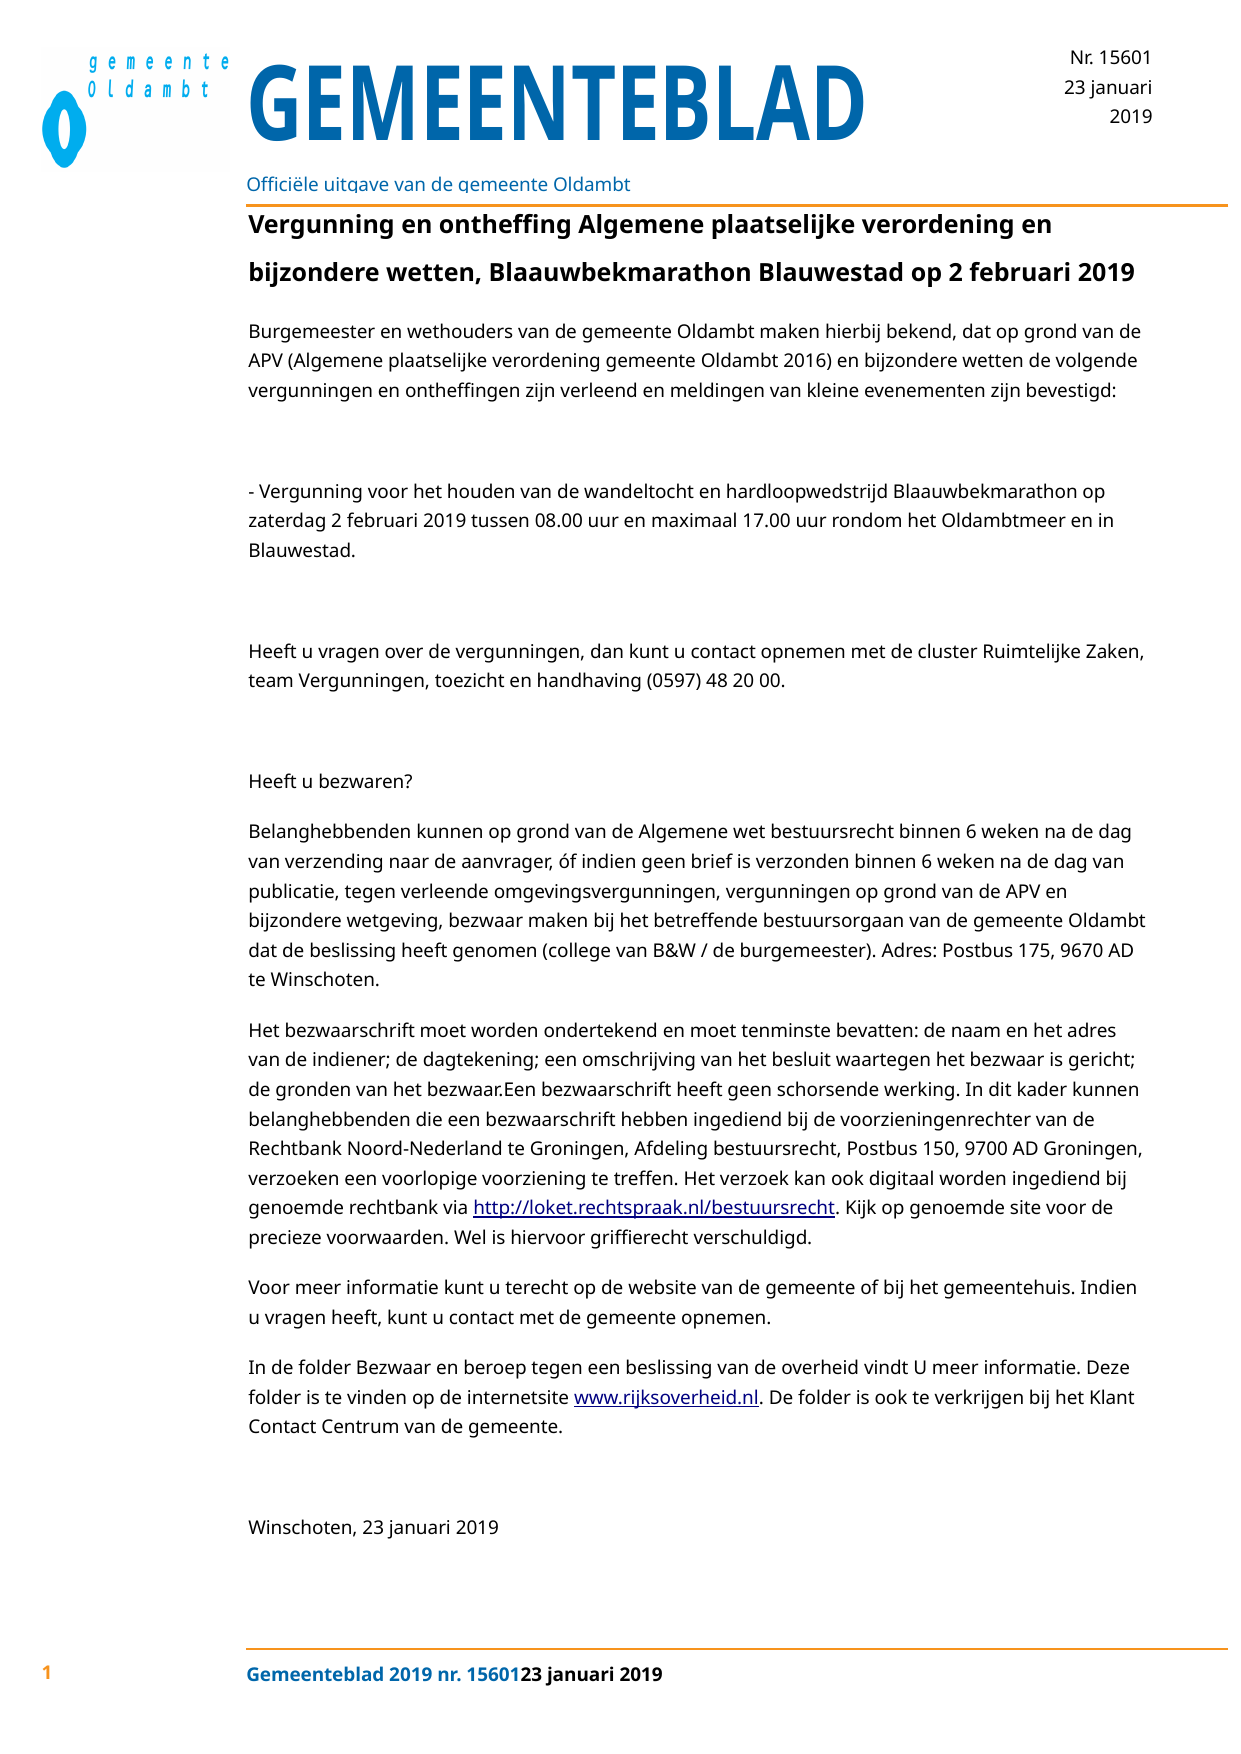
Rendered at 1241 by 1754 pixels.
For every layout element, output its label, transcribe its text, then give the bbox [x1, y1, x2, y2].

text Voor meer informatie kunt u terecht op de website van de gemeente of bij het gemeentehuis. Indien u vragen heeft, kunt u contact met de gemeente opnemen. [248, 1274, 1152, 1330]
text Burgemeester en wethouders van de gemeente Oldambt maken hierbij bekend, dat op grond van de APV (Algemene plaatselijke verordening gemeente Oldambt 2016) en bijzondere wetten de volgende vergunningen en ontheffingen zijn verleend en meldingen van kleine evenementen zijn bevestigd: [248, 318, 1152, 403]
text In de folder Bezwaar en beroep tegen een beslissing van de overheid vindt U meer informatie. Deze folder is te vinden op de internetsite www.rijksoverheid.nl. De folder is ook te verkrijgen bij het Klant Contact Centrum van de gemeente. [248, 1354, 1152, 1439]
text Heeft u bezwaren? [248, 768, 1152, 794]
text Winschoten, 23 januari 2019 [248, 1514, 1152, 1540]
text Vergunning en ontheffing Algemene plaatselijke verordening en bijzondere wetten, Blaauwbekmarathon Blauwestad op 2 februari 2019 [248, 207, 1152, 288]
text Heeft u vragen over de vergunningen, dan kunt u contact opnemen met de cluster Ruimtelijke Zaken, team Vergunningen, toezicht en handhaving (0597) 48 20 00. [248, 638, 1152, 693]
text - Vergunning voor het houden van de wandeltocht en hardloopwedstrijd Blaauwbekmarathon op zaterdag 2 februari 2019 tussen 08.00 uur en maximaal 17.00 uur rondom het Oldambtmeer en in Blauwestad. [248, 478, 1152, 563]
text Belanghebbenden kunnen op grond van de Algemene wet bestuursrecht binnen 6 weken na de dag van verzending naar de aanvrager, óf indien geen brief is verzonden binnen 6 weken na de dag van publicatie, tegen verleende omgevingsvergunningen, vergunningen op grond van de APV en bijzondere wetgeving, bezwaar maken bij het betreffende bestuursorgaan van de gemeente Oldambt dat de beslissing heeft genomen (college van B&W / de burgemeester). Adres: Postbus 175, 9670 AD te Winschoten. [248, 819, 1152, 992]
picture [41, 47, 231, 172]
text Het bezwaarschrift moet worden ondertekend en moet tenminste bevatten: de naam en het adres van de indiener; de dagtekening; een omschrijving van het besluit waartegen het bezwaar is gericht; de gronden van het bezwaar.Een bezwaarschrift heeft geen schorsende werking. In dit kader kunnen belanghebbenden die een bezwaarschrift hebben ingediend bij de voorzieningenrechter van de Rechtbank Noord-Nederland te Groningen, Afdeling bestuursrecht, Postbus 150, 9700 AD Groningen, verzoeken een voorlopige voorziening te treffen. Het verzoek kan ook digitaal worden ingediend bij genoemde rechtbank via http://loket.rechtspraak.nl/bestuursrecht. Kijk op genoemde site voor de precieze voorwaarden. Wel is hiervoor griffierecht verschuldigd. [248, 1017, 1152, 1250]
